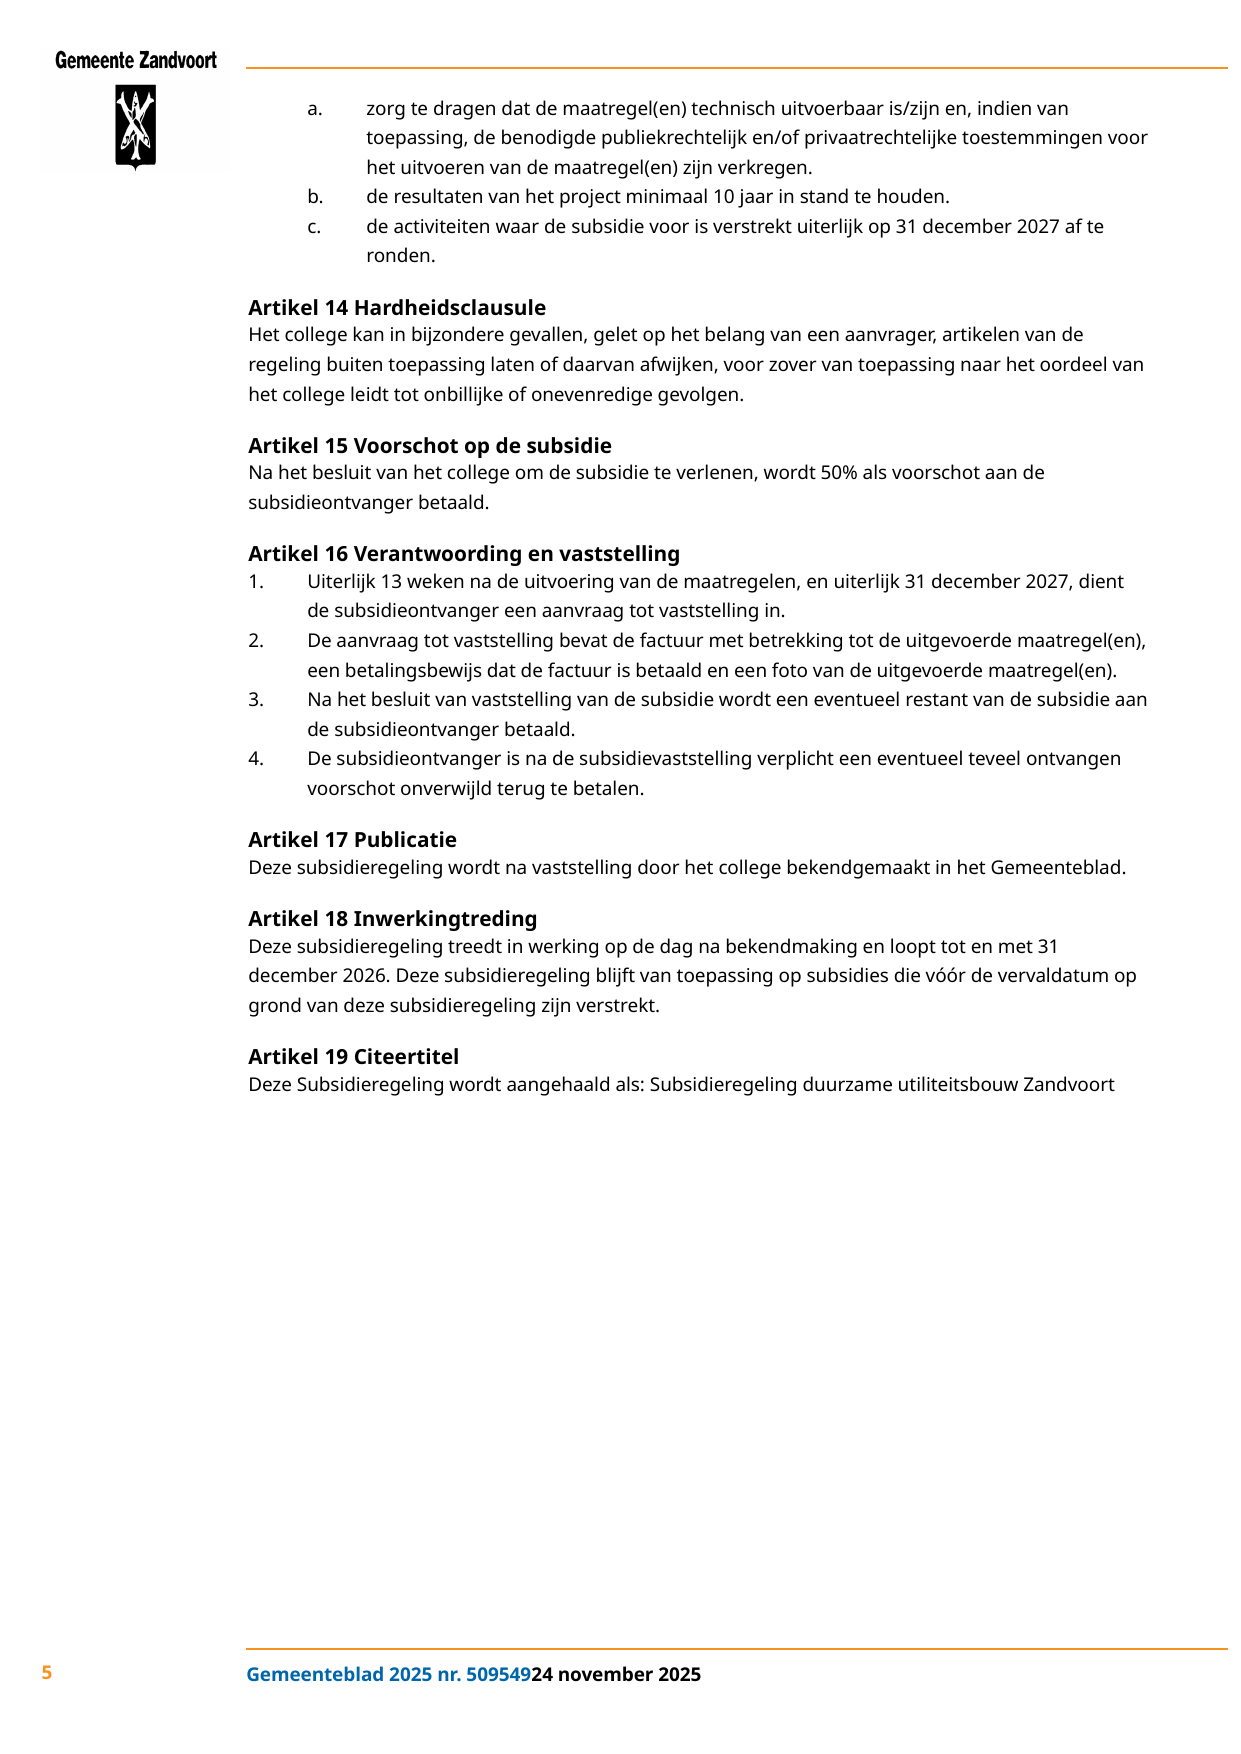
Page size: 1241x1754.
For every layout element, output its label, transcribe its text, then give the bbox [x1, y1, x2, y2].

text Artikel 15 Voorschot op de subsidie [248, 431, 1152, 459]
text Artikel 19 Citeertitel [248, 1042, 1152, 1071]
list de resultaten van het project minimaal 10 jaar in stand te houden. [307, 183, 1152, 209]
text Het college kan in bijzondere gevallen, gelet op het belang van een aanvrager, artikelen van de regeling buiten toepassing laten of daarvan afwijken, voor zover van toepassing naar het oordeel van het college leidt tot onbillijke of onevenredige gevolgen. [248, 322, 1152, 406]
list de activiteiten waar de subsidie voor is verstrekt uiterlijk op 31 december 2027 af te ronden. [307, 213, 1152, 268]
picture [41, 47, 231, 172]
text Deze subsidieregeling wordt na vaststelling door het college bekendgemaakt in het Gemeenteblad. [248, 854, 1152, 880]
text Artikel 14 Hardheidsclausule [248, 293, 1152, 322]
text Artikel 17 Publicatie [248, 826, 1152, 854]
text Artikel 18 Inwerkingtreding [248, 904, 1152, 933]
list Uiterlijk 13 weken na de uitvoering van de maatregelen, en uiterlijk 31 december 2027, dient de subsidieontvanger een aanvraag tot vaststelling in. [248, 568, 1152, 623]
text Deze Subsidieregeling wordt aangehaald als: Subsidieregeling duurzame utiliteitsbouw Zandvoort [248, 1071, 1152, 1097]
list zorg te dragen dat de maatregel(en) technisch uitvoerbaar is/zijn en, indien van toepassing, de benodigde publiekrechtelijk en/of privaatrechtelijke toestemmingen voor het uitvoeren van de maatregel(en) zijn verkregen. [307, 95, 1152, 180]
text Deze subsidieregeling treedt in werking op de dag na bekendmaking en loopt tot en met 31 december 2026. Deze subsidieregeling blijft van toepassing op subsidies die vóór de vervaldatum op grond van deze subsidieregeling zijn verstrekt. [248, 933, 1152, 1018]
list Na het besluit van vaststelling van de subsidie wordt een eventueel restant van de subsidie aan de subsidieontvanger betaald. [248, 686, 1152, 742]
text Artikel 16 Verantwoording en vaststelling [248, 539, 1152, 568]
text Na het besluit van het college om de subsidie te verlenen, wordt 50% als voorschot aan de subsidieontvanger betaald. [248, 459, 1152, 515]
list De aanvraag tot vaststelling bevat de factuur met betrekking tot de uitgevoerde maatregel(en), een betalingsbewijs dat de factuur is betaald en een foto van de uitgevoerde maatregel(en). [248, 627, 1152, 682]
list De subsidieontvanger is na de subsidievaststelling verplicht een eventueel teveel ontvangen voorschot onverwijld terug te betalen. [248, 746, 1152, 801]
